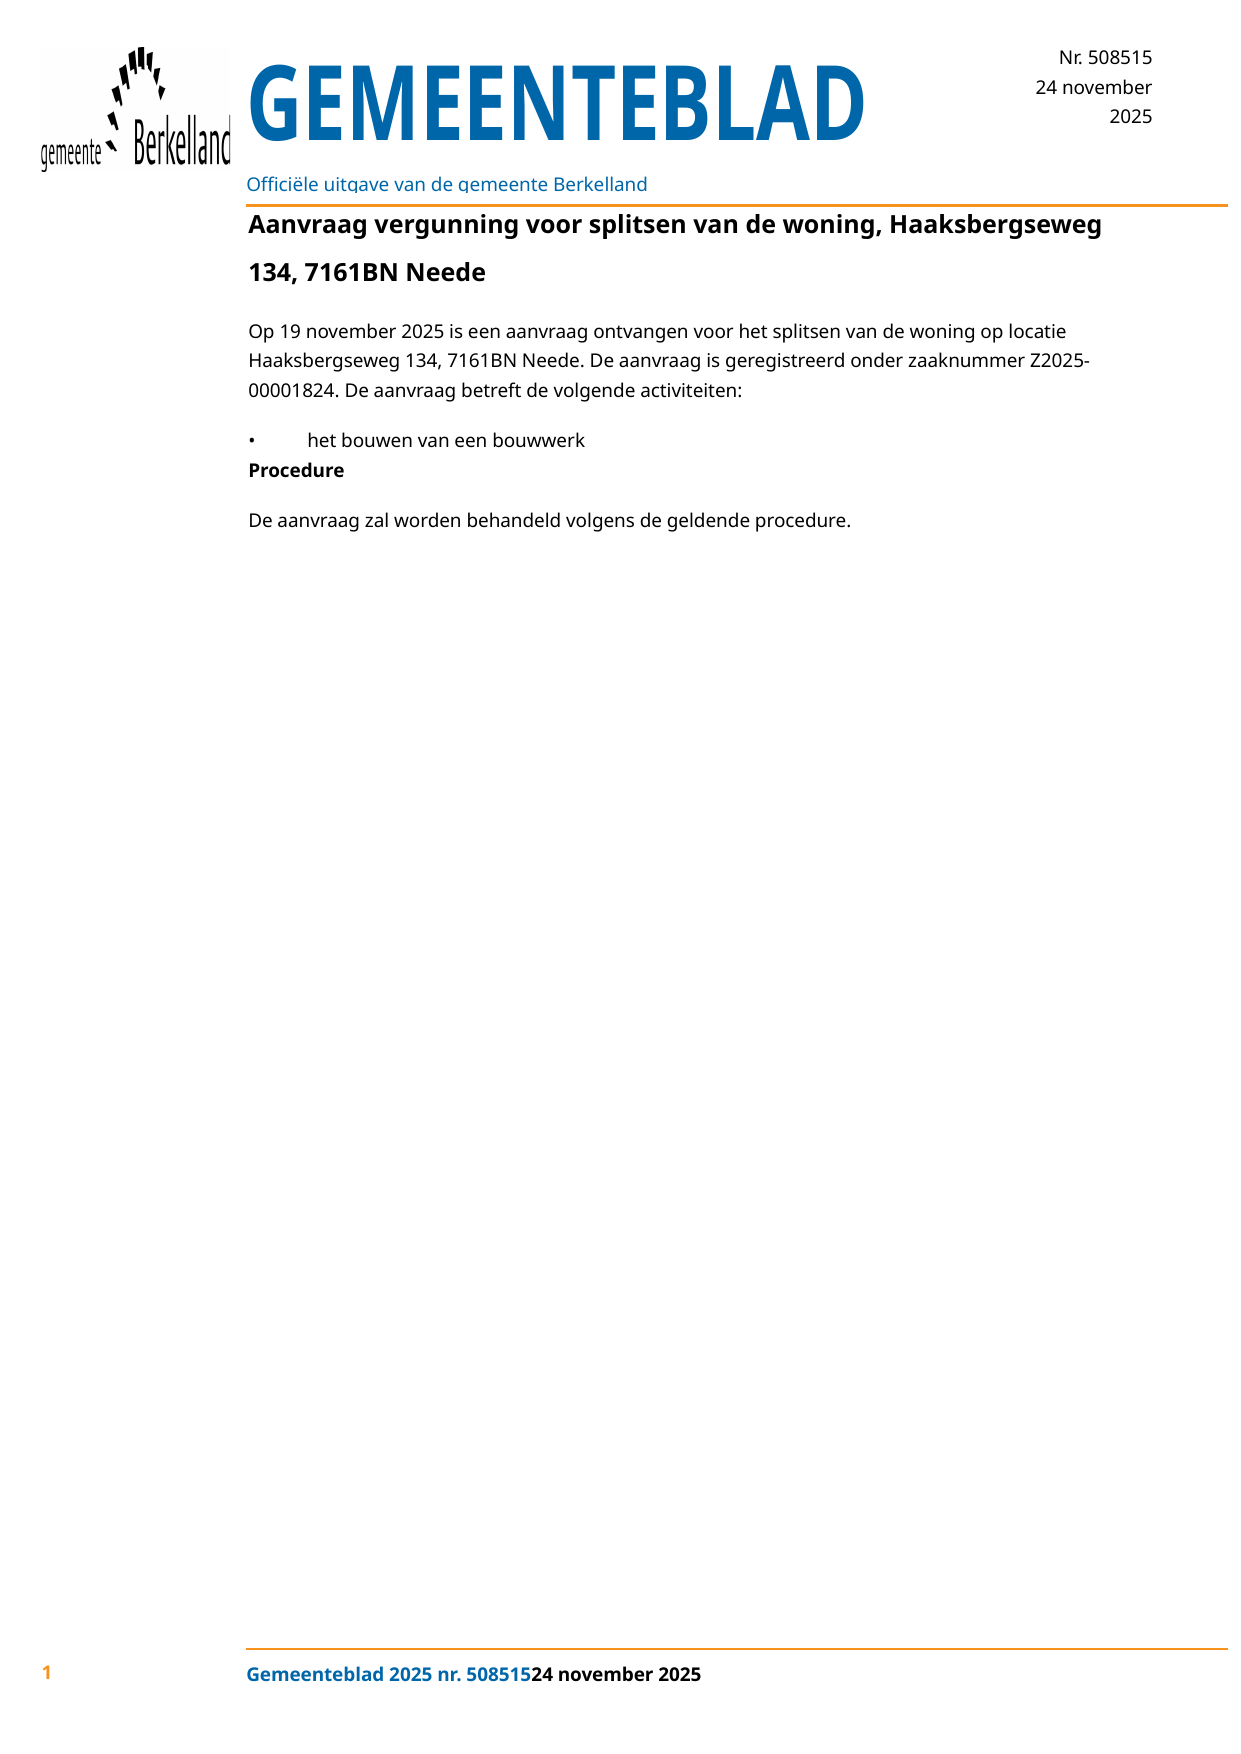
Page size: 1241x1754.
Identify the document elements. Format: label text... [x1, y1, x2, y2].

text Procedure [248, 457, 1152, 483]
text Op 19 november 2025 is een aanvraag ontvangen voor het splitsen van de woning op locatie Haaksbergseweg 134, 7161BN Neede. De aanvraag is geregistreerd onder zaaknummer Z2025-00001824. De aanvraag betreft de volgende activiteiten: [248, 318, 1152, 403]
text Aanvraag vergunning voor splitsen van de woning, Haaksbergseweg 134, 7161BN Neede [248, 207, 1152, 288]
text De aanvraag zal worden behandeld volgens de geldende procedure. [248, 507, 1152, 533]
picture [41, 47, 231, 172]
list het bouwen van een bouwwerk [248, 427, 1152, 453]
